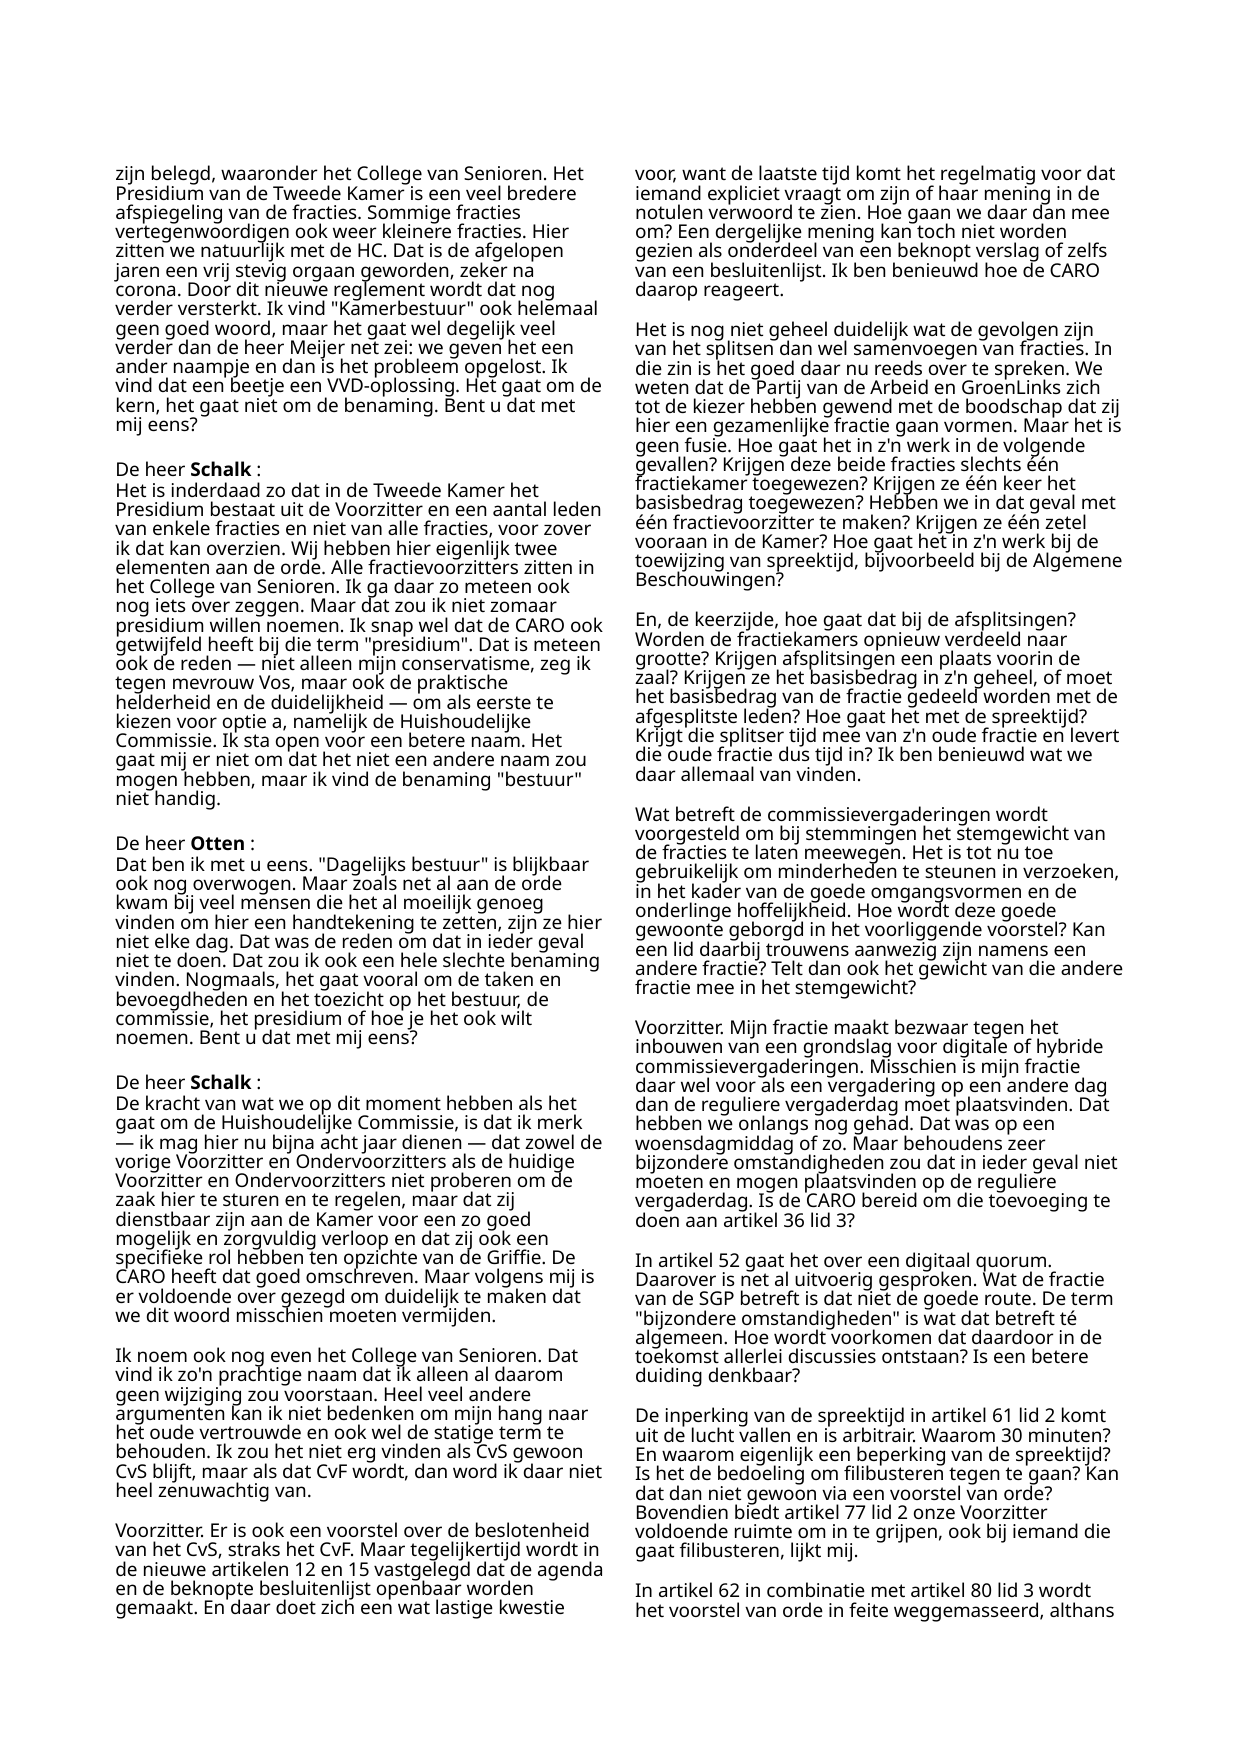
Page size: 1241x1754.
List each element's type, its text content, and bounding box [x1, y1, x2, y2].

text Het is inderdaad zo dat in de Tweede Kamer het Presidium bestaat uit de Voorzitter en een aantal leden van enkele fracties en niet van alle fracties, voor zover ik dat kan overzien. Wij hebben hier eigenlijk twee elementen aan de orde. Alle fractievoorzitters zitten in het College van Senioren. Ik ga daar zo meteen ook nog iets over zeggen. Maar dat zou ik niet zomaar presidium willen noemen. Ik snap wel dat de CARO ook getwijfeld heeft bij die term "presidium". Dat is meteen ook de reden — niet alleen mijn conservatisme, zeg ik tegen mevrouw Vos, maar ook de praktische helderheid en de duidelijkheid — om als eerste te kiezen voor optie a, namelijk de Huishoudelijke Commissie. Ik sta open voor een betere naam. Het gaat mij er niet om dat het niet een andere naam zou mogen hebben, maar ik vind de benaming "bestuur" niet handig. [115, 482, 605, 809]
text Ik noem ook nog even het College van Senioren. Dat vind ik zo'n prachtige naam dat ik alleen al daarom geen wijziging zou voorstaan. Heel veel andere argumenten kan ik niet bedenken om mijn hang naar het oude vertrouwde en ook wel de statige term te behouden. Ik zou het niet erg vinden als CvS gewoon CvS blijft, maar als dat CvF wordt, dan word ik daar niet heel zenuwachtig van. [115, 1347, 605, 1501]
text De heer Otten : [115, 830, 605, 856]
text De heer Schalk : [115, 1069, 605, 1095]
text voor, want de laatste tijd komt het regelmatig voor dat iemand expliciet vraagt om zijn of haar mening in de notulen verwoord te zien. Hoe gaan we daar dan mee om? Een dergelijke mening kan toch niet worden gezien als onderdeel van een beknopt verslag of zelfs van een besluitenlijst. Ik ben benieuwd hoe de CARO daarop reageert. [635, 165, 1125, 300]
text Voorzitter. Er is ook een voorstel over de beslotenheid van het CvS, straks het CvF. Maar tegelijkertijd wordt in de nieuwe artikelen 12 en 15 vastgelegd dat de agenda en de beknopte besluitenlijst openbaar worden gemaakt. En daar doet zich een wat lastige kwestie [115, 1522, 605, 1618]
text In artikel 62 in combinatie met artikel 80 lid 3 wordt het voorstel van orde in feite weggemasseerd, althans [635, 1582, 1125, 1621]
text En, de keerzijde, hoe gaat dat bij de afsplitsingen? Worden de fractiekamers opnieuw verdeeld naar grootte? Krijgen afsplitsingen een plaats voorin de zaal? Krijgen ze het basisbedrag in z'n geheel, of moet het basisbedrag van de fractie gedeeld worden met de afgesplitste leden? Hoe gaat het met de spreektijd? Krijgt die splitser tijd mee van z'n oude fractie en levert die oude fractie dus tijd in? Ik ben benieuwd wat we daar allemaal van vinden. [635, 611, 1125, 785]
text De heer Schalk : [115, 456, 605, 482]
text In artikel 52 gaat het over een digitaal quorum. Daarover is net al uitvoerig gesproken. Wat de fractie van de SGP betreft is dat niet de goede route. De term "bijzondere omstandigheden" is wat dat betreft té algemeen. Hoe wordt voorkomen dat daardoor in de toekomst allerlei discussies ontstaan? Is een betere duiding denkbaar? [635, 1252, 1125, 1387]
text De kracht van wat we op dit moment hebben als het gaat om de Huishoudelijke Commissie, is dat ik merk — ik mag hier nu bijna acht jaar dienen — dat zowel de vorige Voorzitter en Ondervoorzitters als de huidige Voorzitter en Ondervoorzitters niet proberen om de zaak hier te sturen en te regelen, maar dat zij dienstbaar zijn aan de Kamer voor een zo goed mogelijk en zorgvuldig verloop en dat zij ook een specifieke rol hebben ten opzichte van de Griffie. De CARO heeft dat goed omschreven. Maar volgens mij is er voldoende over gezegd om duidelijk te maken dat we dit woord misschien moeten vermijden. [115, 1095, 605, 1326]
text De inperking van de spreektijd in artikel 61 lid 2 komt uit de lucht vallen en is arbitrair. Waarom 30 minuten? En waarom eigenlijk een beperking van de spreektijd? Is het de bedoeling om filibusteren tegen te gaan? Kan dat dan niet gewoon via een voorstel van orde? Bovendien biedt artikel 77 lid 2 onze Voorzitter voldoende ruimte om in te grijpen, ook bij iemand die gaat filibusteren, lijkt mij. [635, 1407, 1125, 1562]
text Het is nog niet geheel duidelijk wat de gevolgen zijn van het splitsen dan wel samenvoegen van fracties. In die zin is het goed daar nu reeds over te spreken. We weten dat de Partij van de Arbeid en GroenLinks zich tot de kiezer hebben gewend met de boodschap dat zij hier een gezamenlijke fractie gaan vormen. Maar het is geen fusie. Hoe gaat het in z'n werk in de volgende gevallen? Krijgen deze beide fracties slechts één fractiekamer toegewezen? Krijgen ze één keer het basisbedrag toegewezen? Hebben we in dat geval met één fractievoorzitter te maken? Krijgen ze één zetel vooraan in de Kamer? Hoe gaat het in z'n werk bij de toewijzing van spreektijd, bijvoorbeeld bij de Algemene Beschouwingen? [635, 321, 1125, 591]
text Dat ben ik met u eens. "Dagelijks bestuur" is blijkbaar ook nog overwogen. Maar zoals net al aan de orde kwam bij veel mensen die het al moeilijk genoeg vinden om hier een handtekening te zetten, zijn ze hier niet elke dag. Dat was de reden om dat in ieder geval niet te doen. Dat zou ik ook een hele slechte benaming vinden. Nogmaals, het gaat vooral om de taken en bevoegdheden en het toezicht op het bestuur, de commissie, het presidium of hoe je het ook wilt noemen. Bent u dat met mij eens? [115, 856, 605, 1048]
text Voorzitter. Mijn fractie maakt bezwaar tegen het inbouwen van een grondslag voor digitale of hybride commissievergaderingen. Misschien is mijn fractie daar wel voor als een vergadering op een andere dag dan de reguliere vergaderdag moet plaatsvinden. Dat hebben we onlangs nog gehad. Dat was op een woensdagmiddag of zo. Maar behoudens zeer bijzondere omstandigheden zou dat in ieder geval niet moeten en mogen plaatsvinden op de reguliere vergaderdag. Is de CARO bereid om die toevoeging te doen aan artikel 36 lid 3? [635, 1019, 1125, 1231]
text Wat betreft de commissievergaderingen wordt voorgesteld om bij stemmingen het stemgewicht van de fracties te laten meewegen. Het is tot nu toe gebruikelijk om minderheden te steunen in verzoeken, in het kader van de goede omgangsvormen en de onderlinge hoffelijkheid. Hoe wordt deze goede gewoonte geborgd in het voorliggende voorstel? Kan een lid daarbij trouwens aanwezig zijn namens een andere fractie? Telt dan ook het gewicht van die andere fractie mee in het stemgewicht? [635, 806, 1125, 998]
text zijn belegd, waaronder het College van Senioren. Het Presidium van de Tweede Kamer is een veel bredere afspiegeling van de fracties. Sommige fracties vertegenwoordigen ook weer kleinere fracties. Hier zitten we natuurlijk met de HC. Dat is de afgelopen jaren een vrij stevig orgaan geworden, zeker na corona. Door dit nieuwe reglement wordt dat nog verder versterkt. Ik vind "Kamerbestuur" ook helemaal geen goed woord, maar het gaat wel degelijk veel verder dan de heer Meijer net zei: we geven het een ander naampje en dan is het probleem opgelost. Ik vind dat een beetje een VVD-oplossing. Het gaat om de kern, het gaat niet om de benaming. Bent u dat met mij eens? [115, 165, 605, 435]
